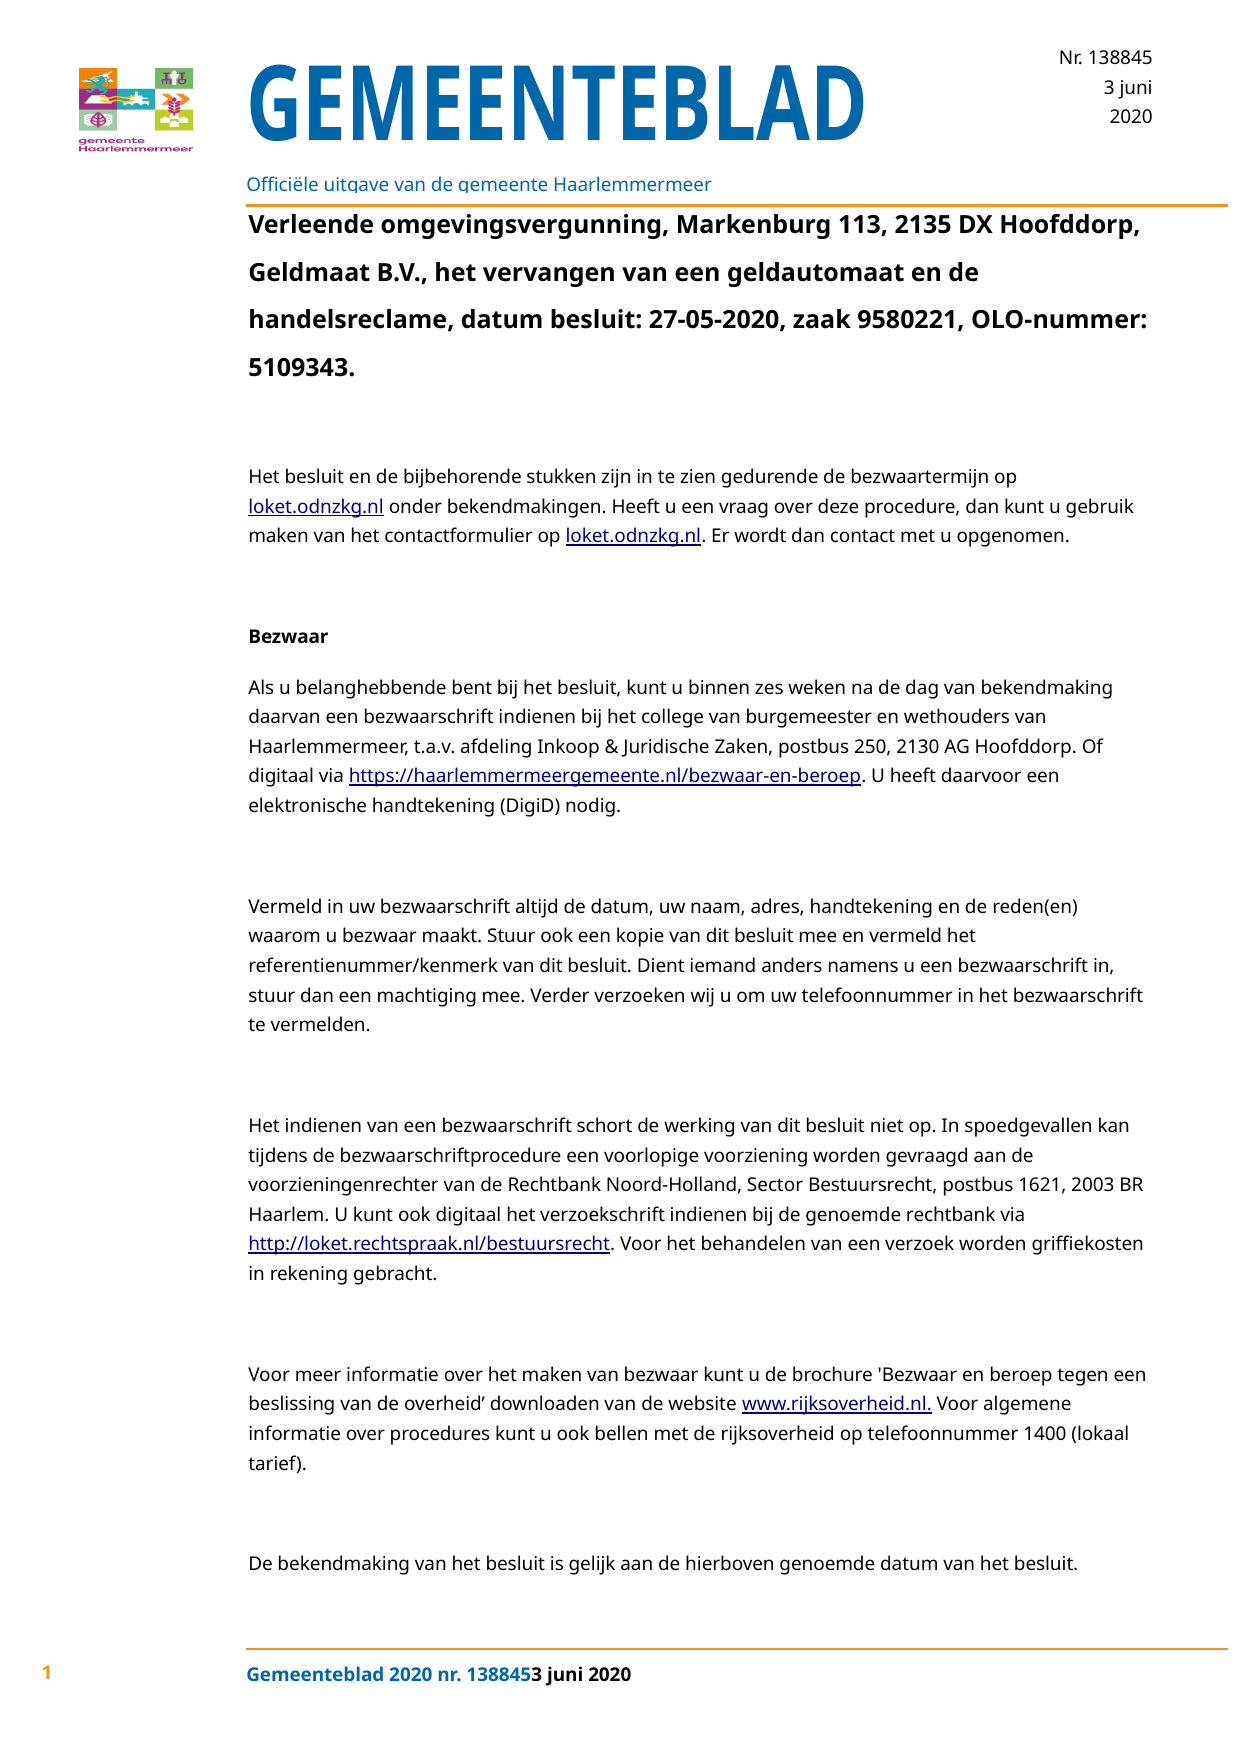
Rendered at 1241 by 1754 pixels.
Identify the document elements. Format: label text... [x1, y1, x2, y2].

text Als u belanghebbende bent bij het besluit, kunt u binnen zes weken na de dag van bekendmaking daarvan een bezwaarschrift indienen bij het college van burgemeester en wethouders van Haarlemmermeer, t.a.v. afdeling Inkoop & Juridische Zaken, postbus 250, 2130 AG Hoofddorp. Of digitaal via https://haarlemmermeergemeente.nl/bezwaar-en-beroep. U heeft daarvoor een elektronische handtekening (DigiD) nodig. [248, 674, 1152, 818]
picture [41, 47, 231, 172]
text Voor meer informatie over het maken van bezwaar kunt u de brochure 'Bezwaar en beroep tegen een beslissing van de overheid’ downloaden van de website www.rijksoverheid.nl. Voor algemene informatie over procedures kunt u ook bellen met de rijksoverheid op telefoonnummer 1400 (lokaal tarief). [248, 1361, 1152, 1476]
text Verleende omgevingsvergunning, Markenburg 113, 2135 DX Hoofddorp, Geldmaat B.V., het vervangen van een geldautomaat en de handelsreclame, datum besluit: 27-05-2020, zaak 9580221, OLO-nummer: 5109343. [248, 207, 1152, 384]
text De bekendmaking van het besluit is gelijk aan de hierboven genoemde datum van het besluit. [248, 1551, 1152, 1576]
text Vermeld in uw bezwaarschrift altijd de datum, uw naam, adres, handtekening en de reden(en) waarom u bezwaar maakt. Stuur ook een kopie van dit besluit mee en vermeld het referentienummer/kenmerk van dit besluit. Dient iemand anders namens u een bezwaarschrift in, stuur dan een machtiging mee. Verder verzoeken wij u om uw telefoonnummer in het bezwaarschrift te vermelden. [248, 893, 1152, 1037]
text Het besluit en de bijbehorende stukken zijn in te zien gedurende de bezwaartermijn op loket.odnzkg.nl onder bekendmakingen. Heeft u een vraag over deze procedure, dan kunt u gebruik maken van het contactformulier op loket.odnzkg.nl. Er wordt dan contact met u opgenomen. [248, 463, 1152, 548]
text Bezwaar [248, 623, 1152, 649]
text Het indienen van een bezwaarschrift schort de werking van dit besluit niet op. In spoedgevallen kan tijdens de bezwaarschriftprocedure een voorlopige voorziening worden gevraagd aan de voorzieningenrechter van de Rechtbank Noord-Holland, Sector Bestuursrecht, postbus 1621, 2003 BR Haarlem. U kunt ook digitaal het verzoekschrift indienen bij de genoemde rechtbank via http://loket.rechtspraak.nl/bestuursrecht. Voor het behandelen van een verzoek worden griffiekosten in rekening gebracht. [248, 1112, 1152, 1286]
